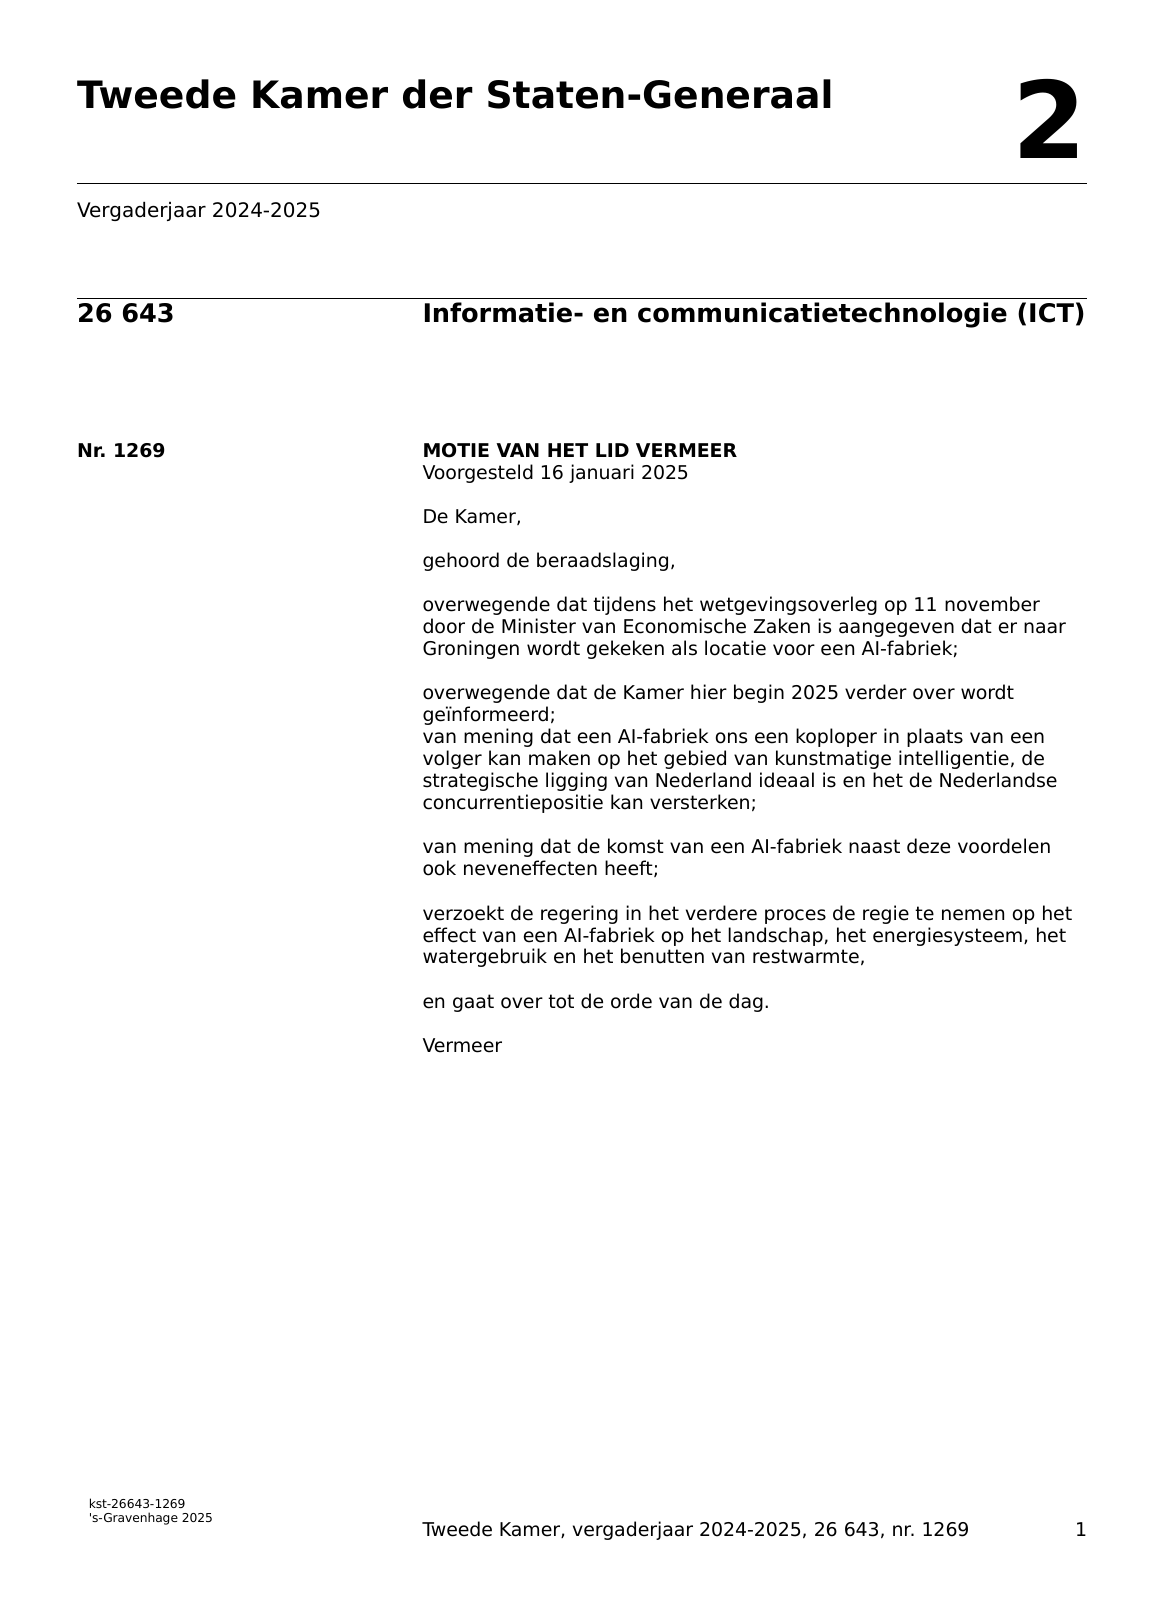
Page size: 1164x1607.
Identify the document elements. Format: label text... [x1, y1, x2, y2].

text verzoekt de regering in het verdere proces de regie te nemen op het effect van een AI-fabriek op het landschap, het energiesysteem, het watergebruik en het benutten van restwarmte, [422, 902, 1087, 968]
text en gaat over tot de orde van de dag. [422, 991, 1087, 1013]
text van mening dat de komst van een AI-fabriek naast deze voordelen ook neveneffecten heeft; [422, 836, 1087, 880]
table_cell Vergaderjaar 2024-2025 [77, 184, 1087, 298]
text overwegende dat de Kamer hier begin 2025 verder over wordt geïnformeerd; [422, 682, 1087, 726]
table_header Tweede Kamer der Staten-Generaal [77, 59, 886, 183]
text kst-26643-1269 [88, 1497, 323, 1511]
table_header 2 [886, 59, 1087, 183]
text gehoord de beraadslaging, [422, 550, 1087, 572]
text overwegende dat tijdens het wetgevingsoverleg op 11 november door de Minister van Economische Zaken is aangegeven dat er naar Groningen wordt gekeken als locatie voor een AI-fabriek; [422, 594, 1087, 660]
text De Kamer, [422, 506, 1087, 528]
text Vermeer [422, 1035, 1087, 1057]
text van mening dat een AI-fabriek ons een koploper in plaats van een volger kan maken op het gebied van kunstmatige intelligentie, de strategische ligging van Nederland ideaal is en het de Nederlandse concurrentiepositie kan versterken; [422, 726, 1087, 814]
text Voorgesteld 16 januari 2025 [422, 462, 1087, 484]
subtitle Nr. 1269 MOTIE VAN HET LID VERMEER [77, 440, 1087, 462]
text 's-Gravenhage 2025 [88, 1511, 323, 1525]
subtitle 26 643 Informatie- en communicatietechnologie (ICT) [77, 299, 1087, 329]
